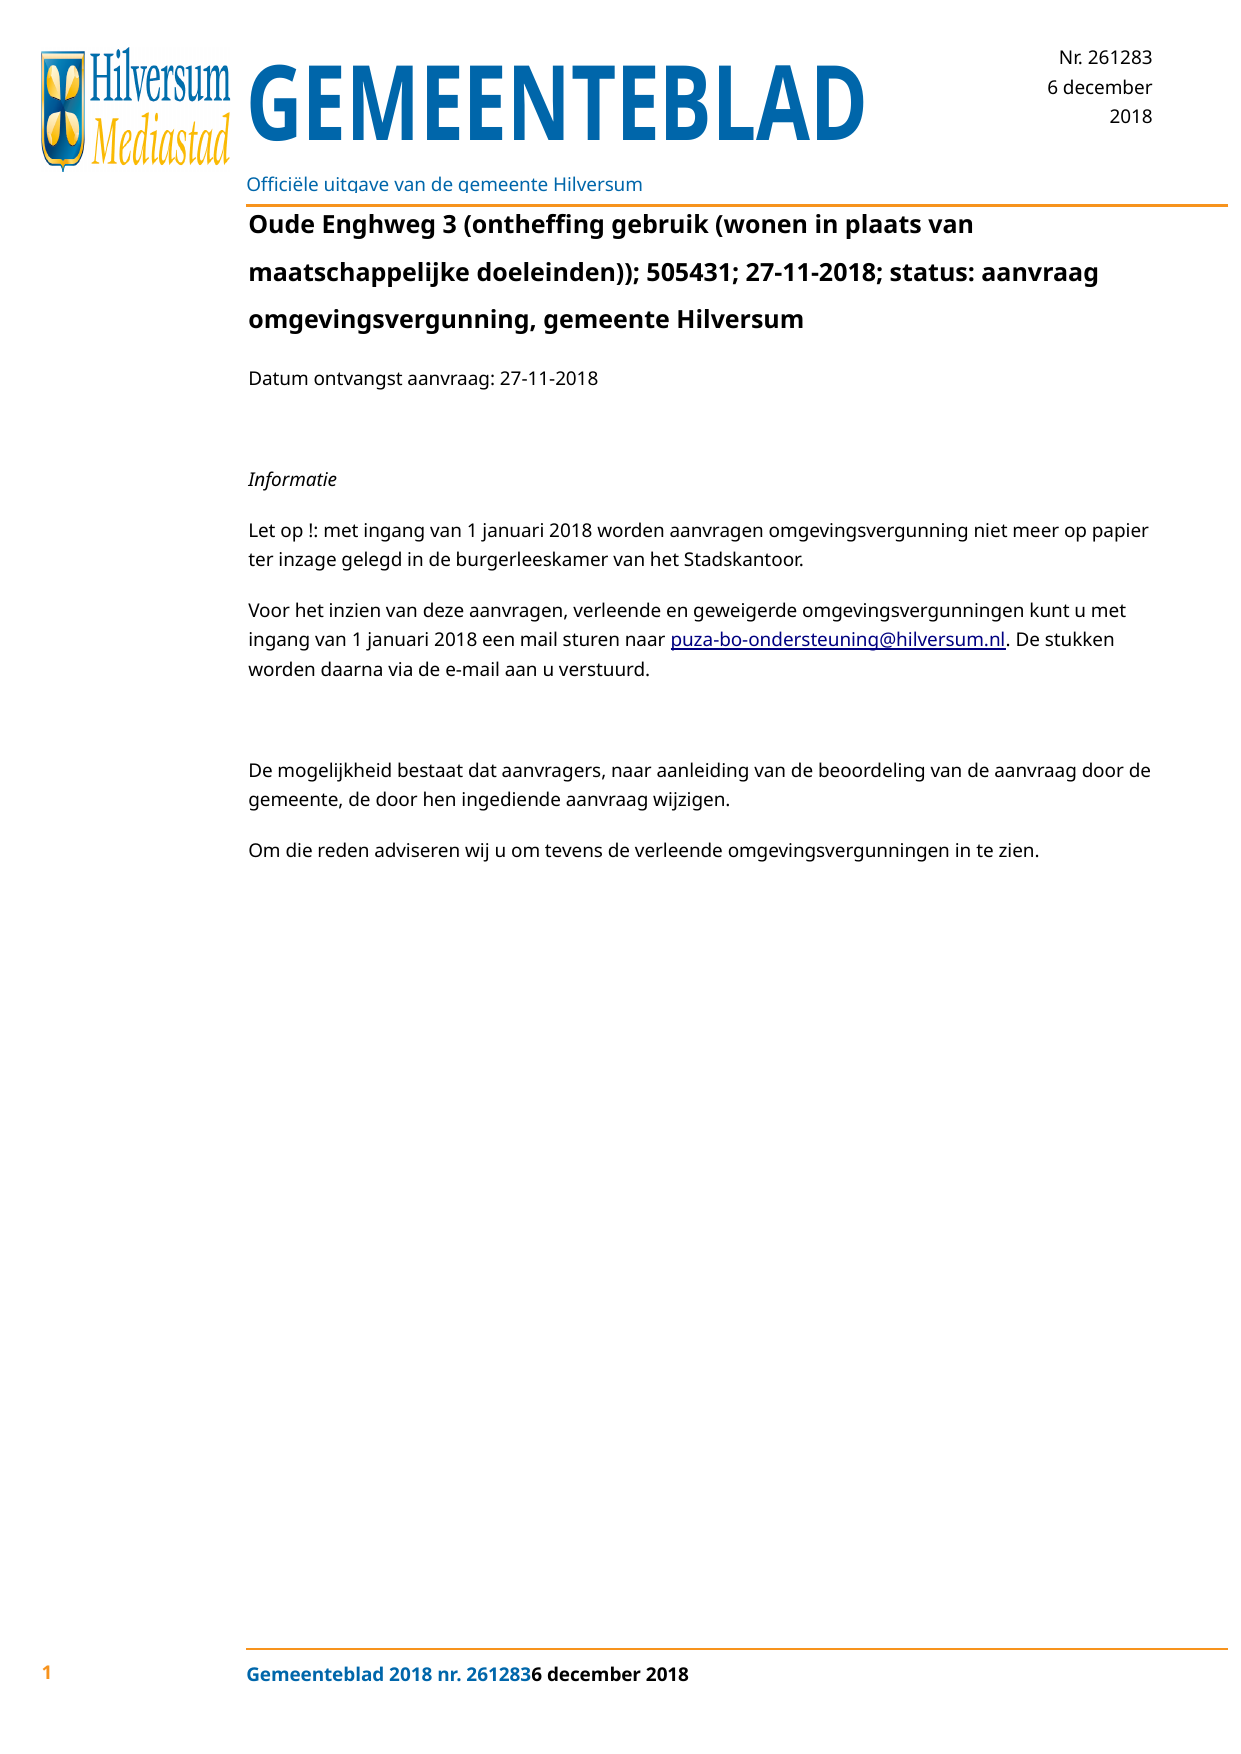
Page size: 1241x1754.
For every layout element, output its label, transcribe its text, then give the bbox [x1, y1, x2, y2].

picture [41, 47, 231, 172]
text Let op !: met ingang van 1 januari 2018 worden aanvragen omgevingsvergunning niet meer op papier ter inzage gelegd in de burgerleeskamer van het Stadskantoor. [248, 517, 1152, 572]
text Oude Enghweg 3 (ontheffing gebruik (wonen in plaats van maatschappelijke doeleinden)); 505431; 27-11-2018; status: aanvraag omgevingsvergunning, gemeente Hilversum [248, 207, 1152, 336]
text Informatie [248, 466, 1152, 492]
text De mogelijkheid bestaat dat aanvragers, naar aanleiding van de beoordeling van de aanvraag door de gemeente, de door hen ingediende aanvraag wijzigen. [248, 757, 1152, 812]
text Om die reden adviseren wij u om tevens de verleende omgevingsvergunningen in te zien. [248, 837, 1152, 862]
text Voor het inzien van deze aanvragen, verleende en geweigerde omgevingsvergunningen kunt u met ingang van 1 januari 2018 een mail sturen naar puza-bo-ondersteuning@hilversum.nl. De stukken worden daarna via de e-mail aan u verstuurd. [248, 597, 1152, 682]
text Datum ontvangst aanvraag: 27-11-2018 [248, 366, 1152, 391]
